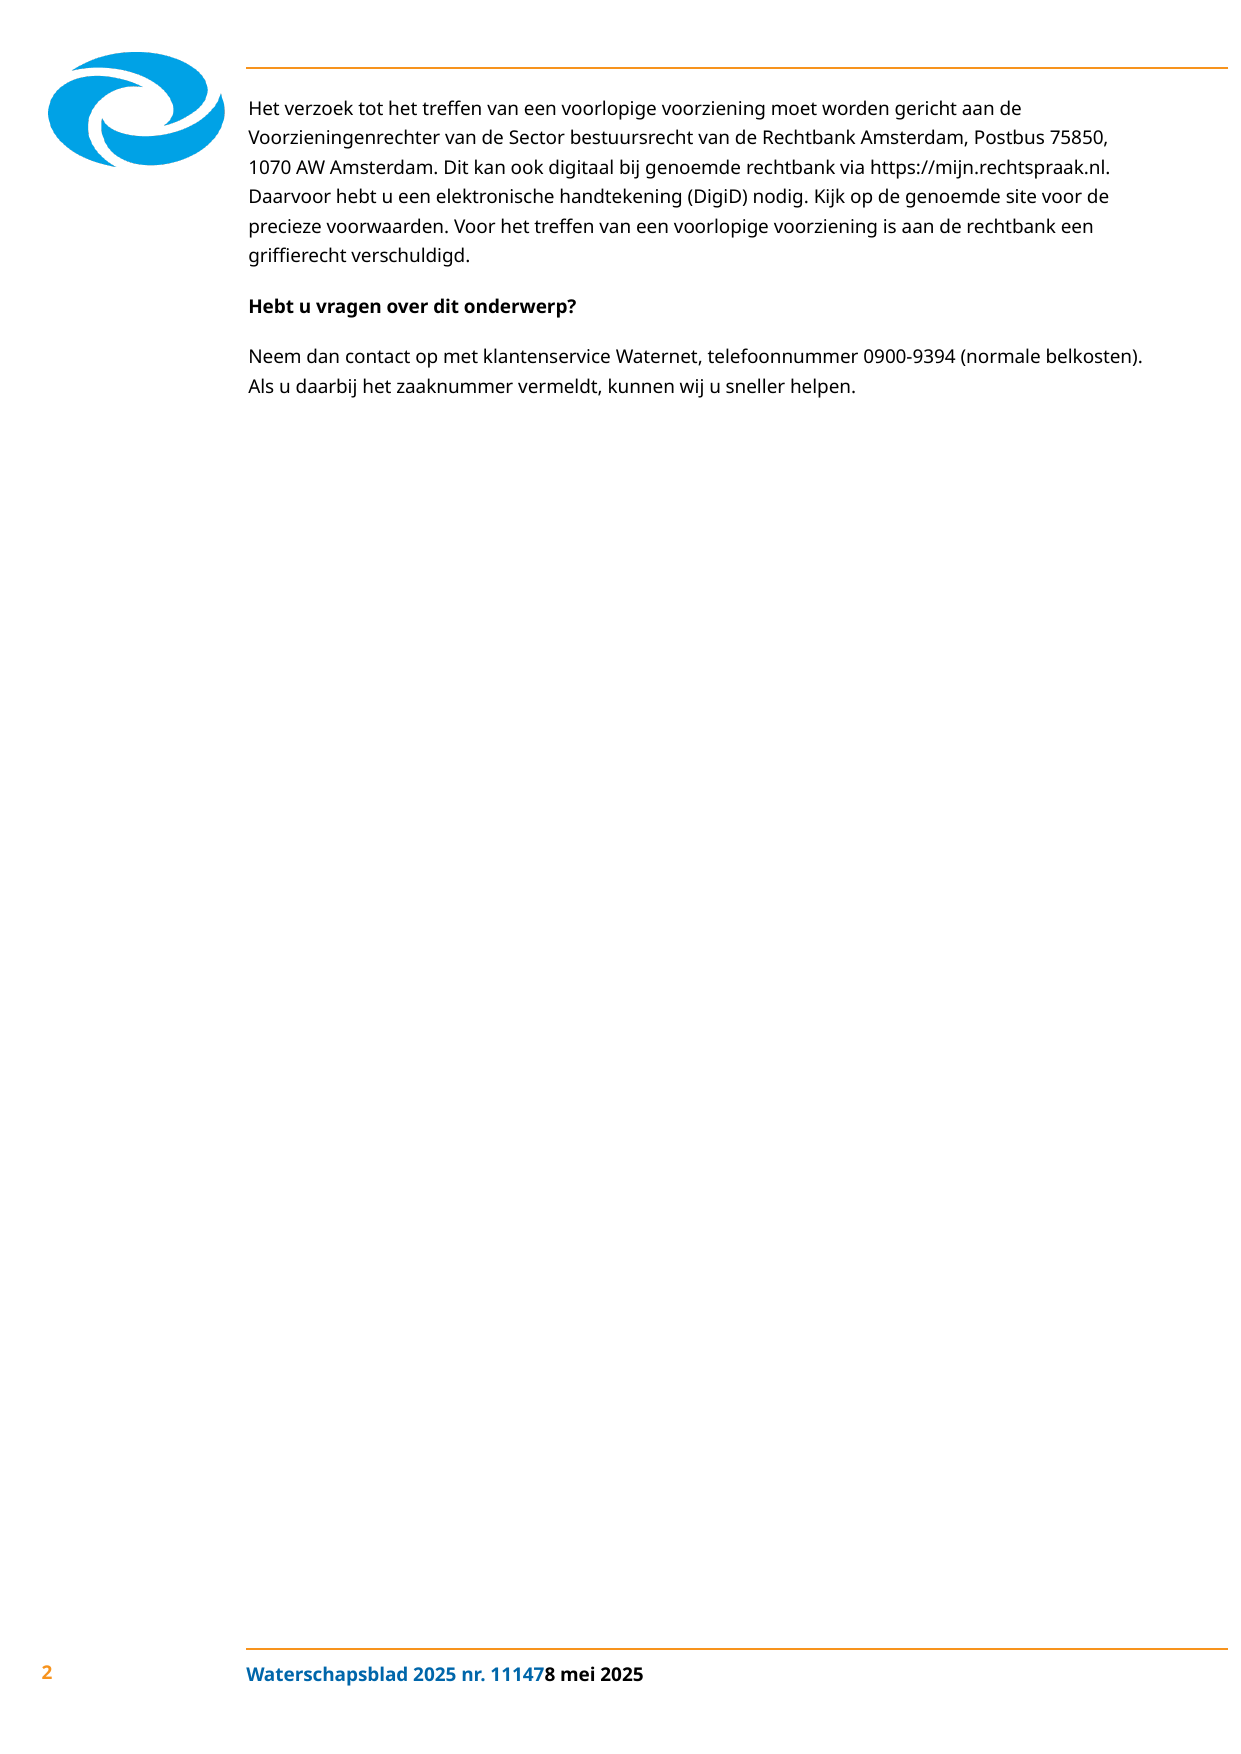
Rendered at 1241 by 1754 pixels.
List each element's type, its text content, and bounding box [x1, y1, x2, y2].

picture [41, 47, 231, 172]
text Het verzoek tot het treffen van een voorlopige voorziening moet worden gericht aan de Voorzieningenrechter van de Sector bestuursrecht van de Rechtbank Amsterdam, Postbus 75850, 1070 AW Amsterdam. Dit kan ook digitaal bij genoemde rechtbank via https://mijn.rechtspraak.nl. Daarvoor hebt u een elektronische handtekening (DigiD) nodig. Kijk op de genoemde site voor de precieze voorwaarden. Voor het treffen van een voorlopige voorziening is aan de rechtbank een griffierecht verschuldigd. [248, 95, 1152, 268]
text Neem dan contact op met klantenservice Waternet, telefoonnummer 0900-9394 (normale belkosten). Als u daarbij het zaaknummer vermeldt, kunnen wij u sneller helpen. [248, 343, 1152, 399]
text Hebt u vragen over dit onderwerp? [248, 293, 1152, 319]
